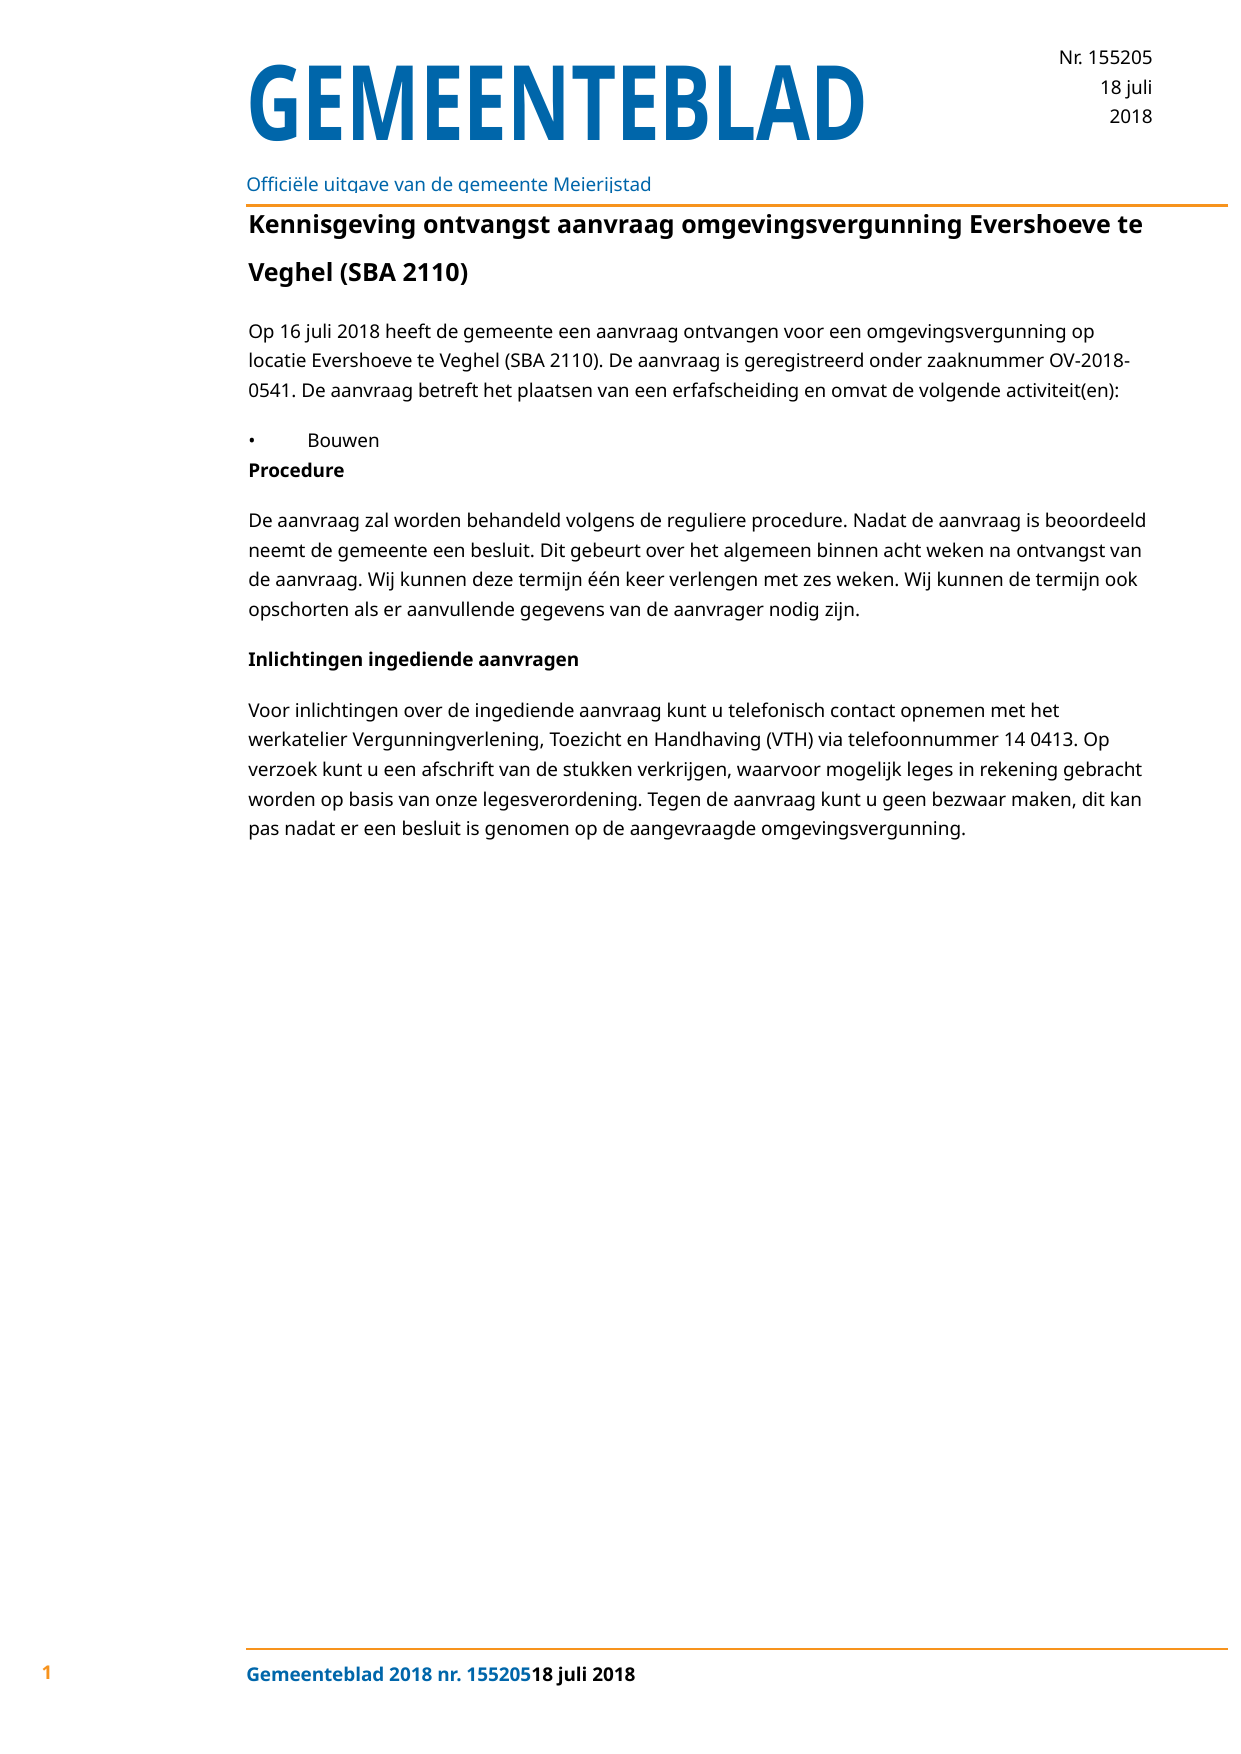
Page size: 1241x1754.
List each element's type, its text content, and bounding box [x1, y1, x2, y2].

picture [41, 47, 231, 172]
text De aanvraag zal worden behandeld volgens de reguliere procedure. Nadat de aanvraag is beoordeeld neemt de gemeente een besluit. Dit gebeurt over het algemeen binnen acht weken na ontvangst van de aanvraag. Wij kunnen deze termijn één keer verlengen met zes weken. Wij kunnen de termijn ook opschorten als er aanvullende gegevens van de aanvrager nodig zijn. [248, 507, 1152, 622]
text Voor inlichtingen over de ingediende aanvraag kunt u telefonisch contact opnemen met het werkatelier Vergunningverlening, Toezicht en Handhaving (VTH) via telefoonnummer 14 0413. Op verzoek kunt u een afschrift van de stukken verkrijgen, waarvoor mogelijk leges in rekening gebracht worden op basis van onze legesverordening. Tegen de aanvraag kunt u geen bezwaar maken, dit kan pas nadat er een besluit is genomen op de aangevraagde omgevingsvergunning. [248, 697, 1152, 841]
text Op 16 juli 2018 heeft de gemeente een aanvraag ontvangen voor een omgevingsvergunning op locatie Evershoeve te Veghel (SBA 2110). De aanvraag is geregistreerd onder zaaknummer OV-2018-0541. De aanvraag betreft het plaatsen van een erfafscheiding en omvat de volgende activiteit(en): [248, 318, 1152, 403]
list Bouwen [248, 427, 1152, 453]
text Procedure [248, 457, 1152, 483]
text Kennisgeving ontvangst aanvraag omgevingsvergunning Evershoeve te Veghel (SBA 2110) [248, 207, 1152, 288]
text Inlichtingen ingediende aanvragen [248, 647, 1152, 672]
